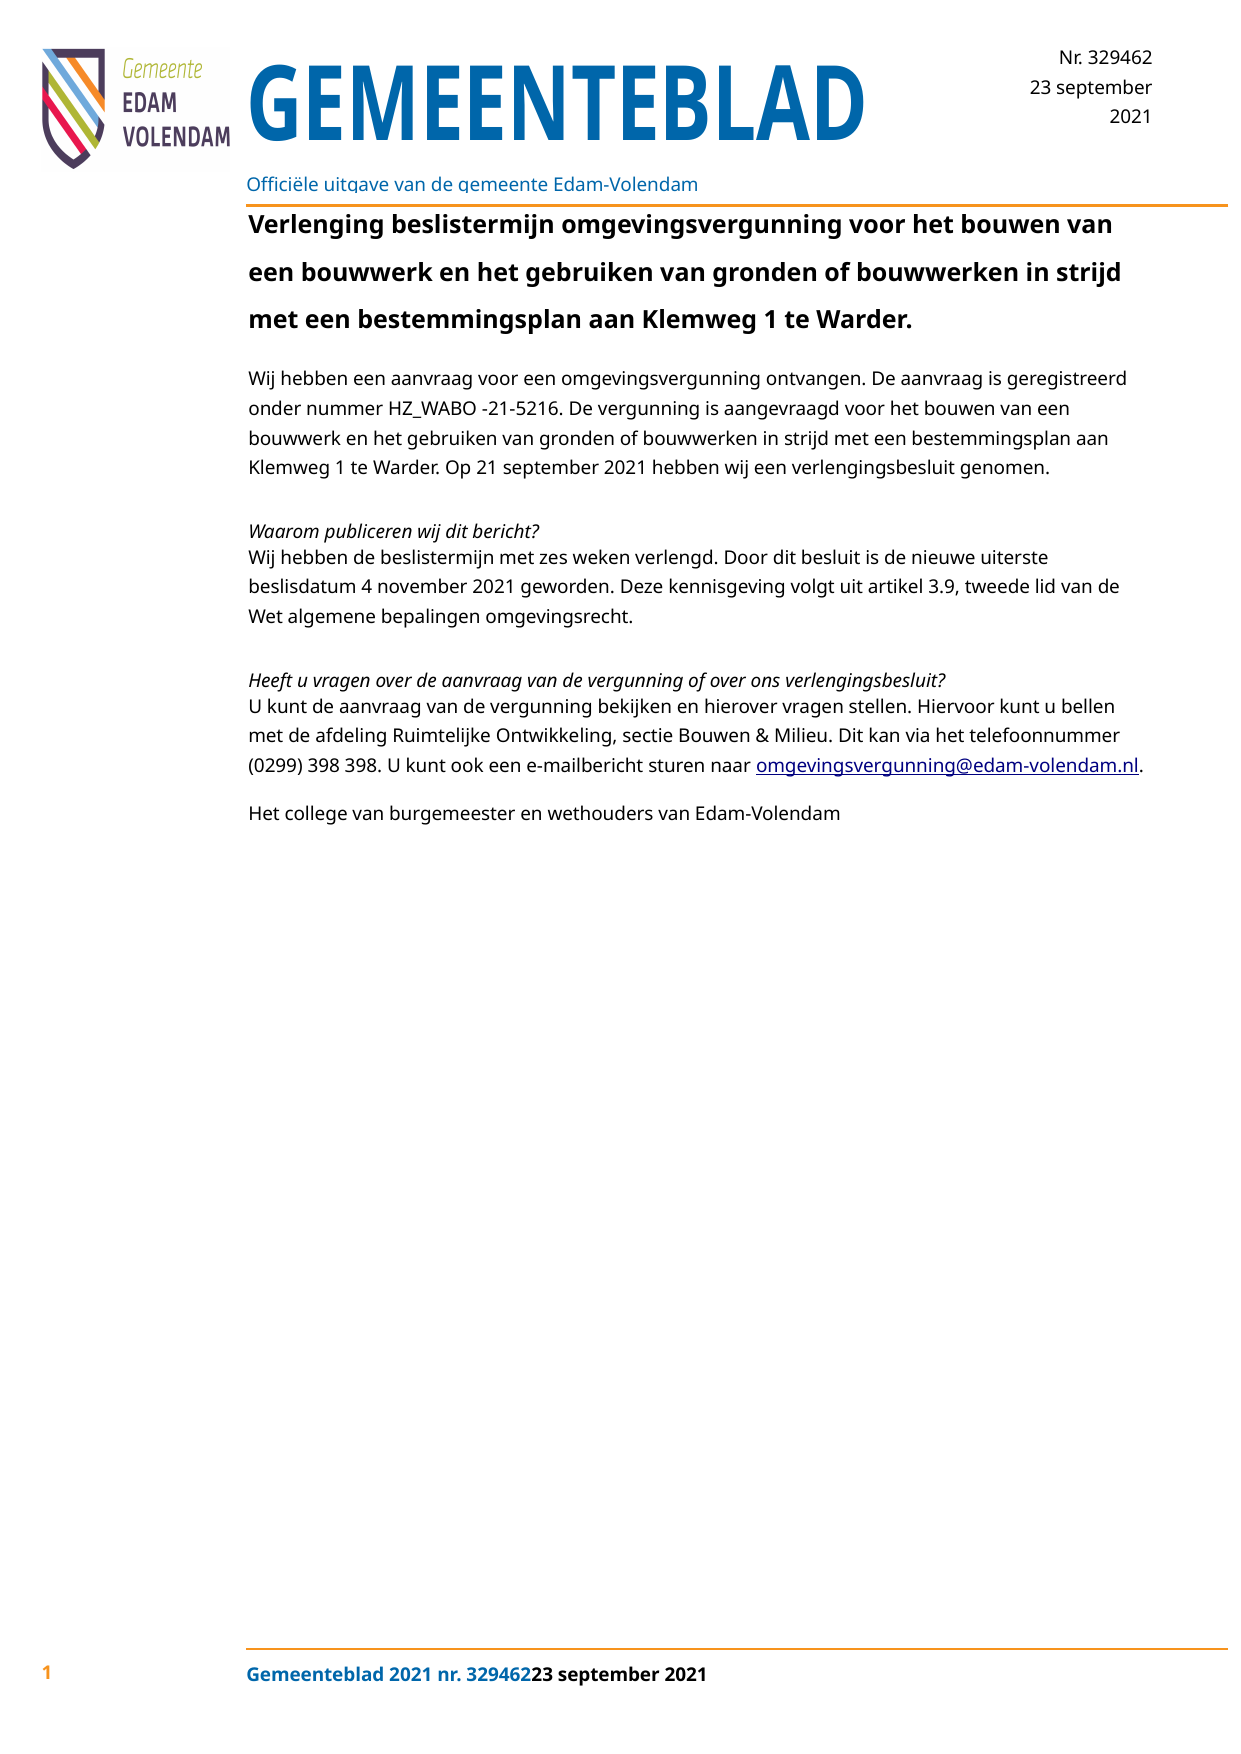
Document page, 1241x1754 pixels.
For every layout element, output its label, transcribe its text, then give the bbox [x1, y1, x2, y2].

text U kunt de aanvraag van de vergunning bekijken en hierover vragen stellen. Hiervoor kunt u bellen met de afdeling Ruimtelijke Ontwikkeling, sectie Bouwen & Milieu. Dit kan via het telefoonnummer (0299) 398 398. U kunt ook een e-mailbericht sturen naar omgevingsvergunning@edam-volendam.nl. [248, 693, 1152, 778]
text Wij hebben de beslistermijn met zes weken verlengd. Door dit besluit is de nieuwe uiterste beslisdatum 4 november 2021 geworden. Deze kennisgeving volgt uit artikel 3.9, tweede lid van de Wet algemene bepalingen omgevingsrecht. [248, 544, 1152, 629]
text Waarom publiceren wij dit bericht? [248, 518, 1152, 544]
text Wij hebben een aanvraag voor een omgevingsvergunning ontvangen. De aanvraag is geregistreerd onder nummer HZ_WABO -21-5216. De vergunning is aangevraagd voor het bouwen van een bouwwerk en het gebruiken van gronden of bouwwerken in strijd met een bestemmingsplan aan Klemweg 1 te Warder. Op 21 september 2021 hebben wij een verlengingsbesluit genomen. [248, 366, 1152, 480]
text Het college van burgemeester en wethouders van Edam-Volendam [248, 800, 1152, 826]
text Heeft u vragen over de aanvraag van de vergunning of over ons verlengingsbesluit? [248, 667, 1152, 693]
picture [41, 47, 231, 172]
text Verlenging beslistermijn omgevingsvergunning voor het bouwen van een bouwwerk en het gebruiken van gronden of bouwwerken in strijd met een bestemmingsplan aan Klemweg 1 te Warder. [248, 207, 1152, 336]
